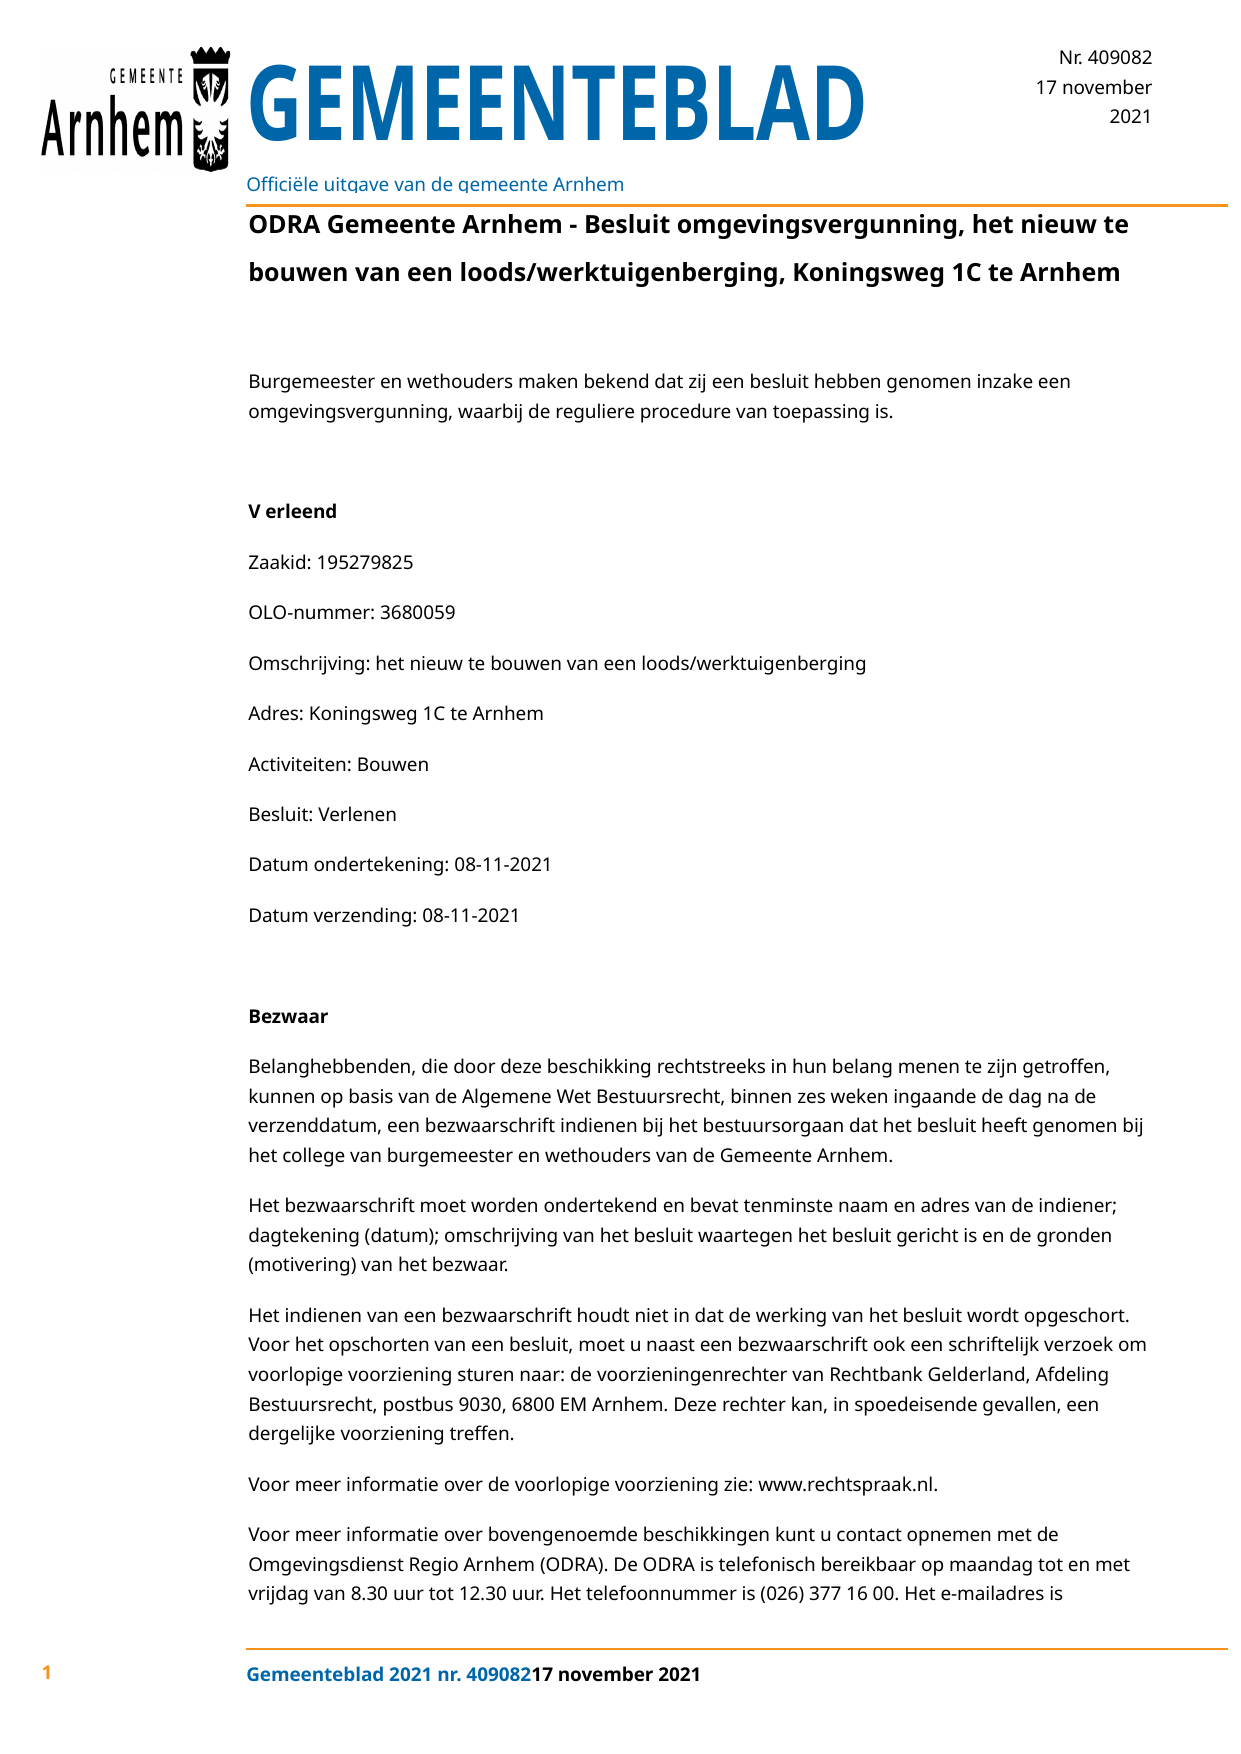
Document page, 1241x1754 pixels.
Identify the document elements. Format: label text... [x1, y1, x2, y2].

text Voor meer informatie over de voorlopige voorziening zie: www.rechtspraak.nl. [248, 1471, 1152, 1497]
text Datum verzending: 08-11-2021 [248, 902, 1152, 928]
text Voor meer informatie over bovengenoemde beschikkingen kunt u contact opnemen met de Omgevingsdienst Regio Arnhem (ODRA). De ODRA is telefonisch bereikbaar op maandag tot en met vrijdag van 8.30 uur tot 12.30 uur. Het telefoonnummer is (026) 377 16 00. Het e-mailadres is [248, 1521, 1152, 1606]
text OLO-nummer: 3680059 [248, 599, 1152, 625]
text Bezwaar [248, 1003, 1152, 1029]
text Omschrijving: het nieuw te bouwen van een loods/werktuigenberging [248, 650, 1152, 676]
text Het bezwaarschrift moet worden ondertekend en bevat tenminste naam en adres van de indiener; dagtekening (datum); omschrijving van het besluit waartegen het besluit gericht is en de gronden (motivering) van het bezwaar. [248, 1192, 1152, 1277]
picture [41, 47, 231, 172]
text Adres: Koningsweg 1C te Arnhem [248, 700, 1152, 726]
text ODRA Gemeente Arnhem - Besluit omgevingsvergunning, het nieuw te bouwen van een loods/werktuigenberging, Koningsweg 1C te Arnhem [248, 207, 1152, 288]
text Zaakid: 195279825 [248, 549, 1152, 575]
text Het indienen van een bezwaarschrift houdt niet in dat de werking van het besluit wordt opgeschort. Voor het opschorten van een besluit, moet u naast een bezwaarschrift ook een schriftelijk verzoek om voorlopige voorziening sturen naar: de voorzieningenrechter van Rechtbank Gelderland, Afdeling Bestuursrecht, postbus 9030, 6800 EM Arnhem. Deze rechter kan, in spoedeisende gevallen, een dergelijke voorziening treffen. [248, 1302, 1152, 1446]
text Datum ondertekening: 08-11-2021 [248, 852, 1152, 877]
text Besluit: Verlenen [248, 801, 1152, 827]
text V erleend [248, 499, 1152, 524]
text Belanghebbenden, die door deze beschikking rechtstreeks in hun belang menen te zijn getroffen, kunnen op basis van de Algemene Wet Bestuursrecht, binnen zes weken ingaande de dag na de verzenddatum, een bezwaarschrift indienen bij het bestuursorgaan dat het besluit heeft genomen bij het college van burgemeester en wethouders van de Gemeente Arnhem. [248, 1053, 1152, 1168]
text Burgemeester en wethouders maken bekend dat zij een besluit hebben genomen inzake een omgevingsvergunning, waarbij de reguliere procedure van toepassing is. [248, 368, 1152, 424]
text Activiteiten: Bouwen [248, 751, 1152, 777]
